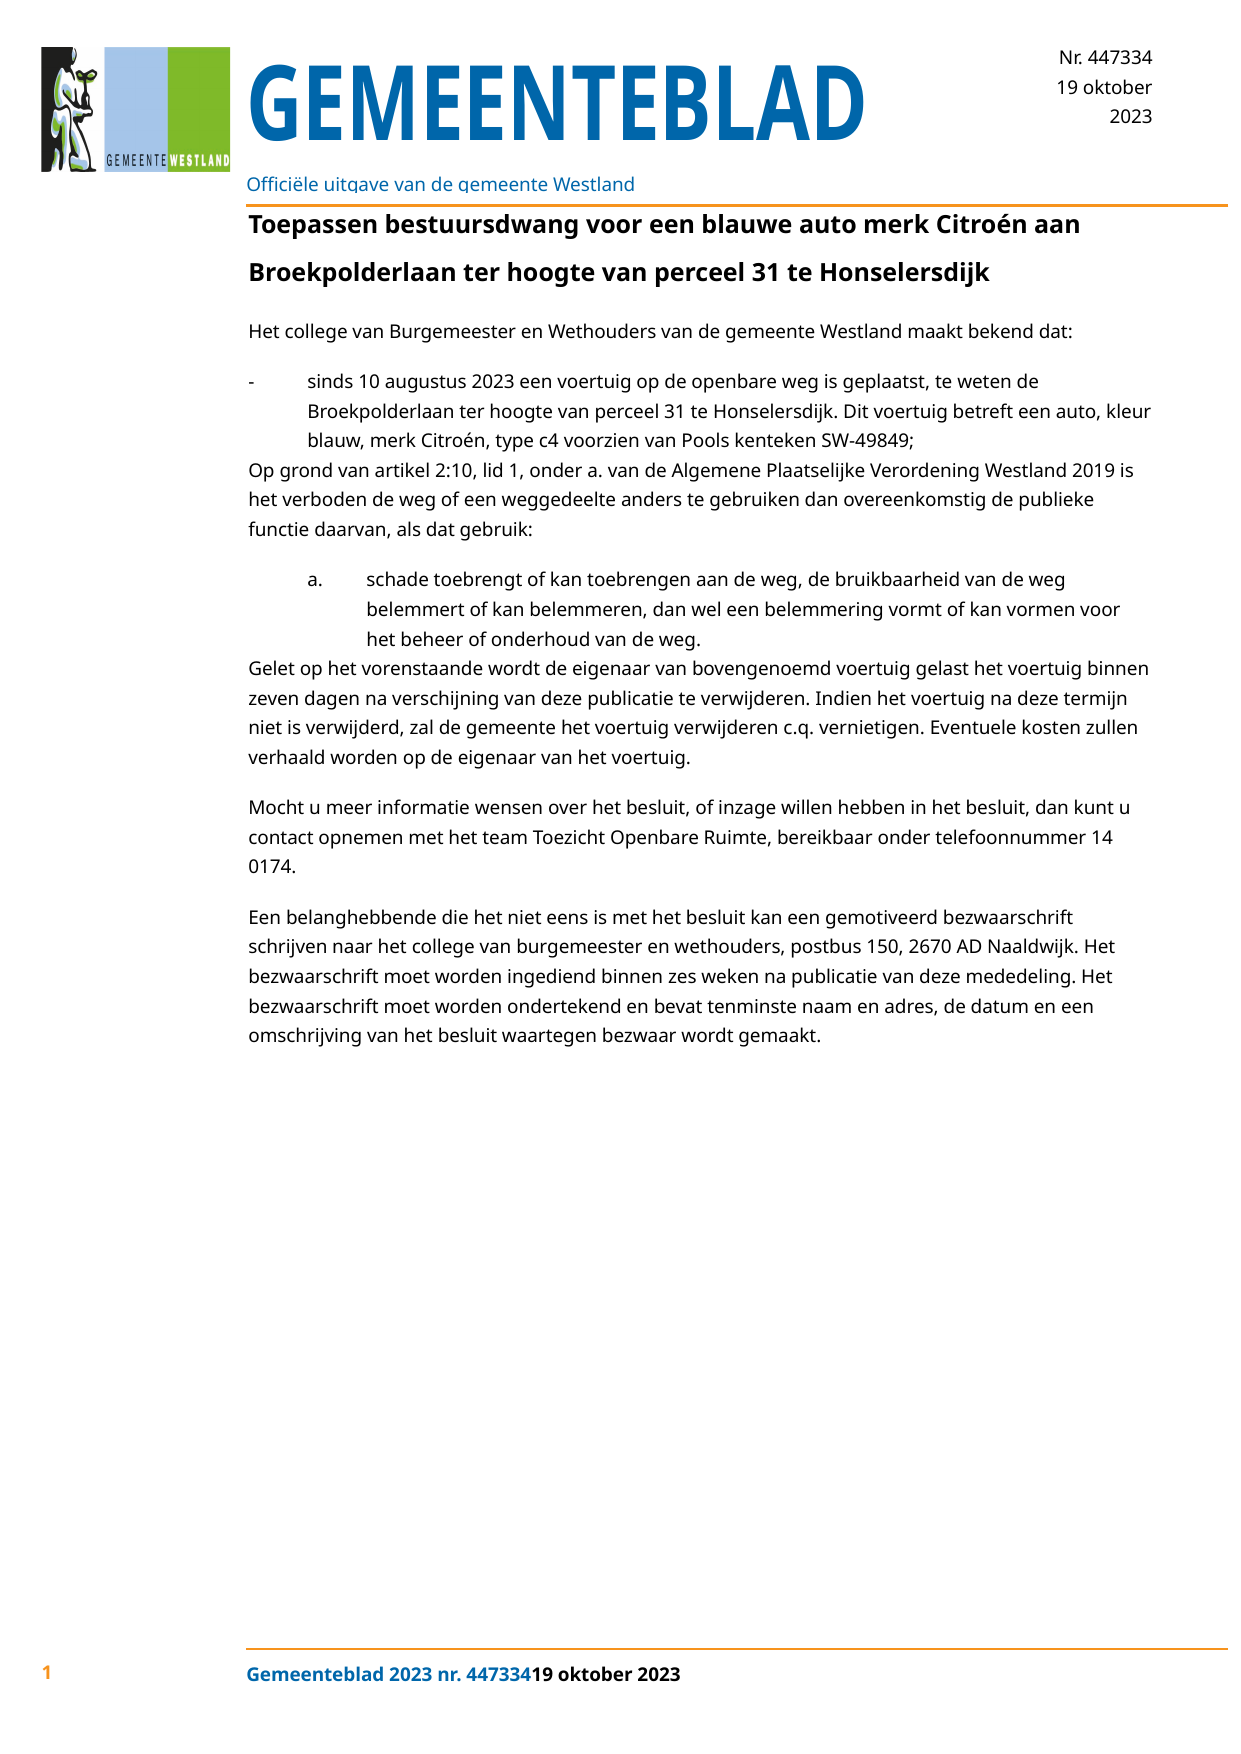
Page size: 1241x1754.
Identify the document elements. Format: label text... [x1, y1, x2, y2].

text Een belanghebbende die het niet eens is met het besluit kan een gemotiveerd bezwaarschrift schrijven naar het college van burgemeester en wethouders, postbus 150, 2670 AD Naaldwijk. Het bezwaarschrift moet worden ingediend binnen zes weken na publicatie van deze mededeling. Het bezwaarschrift moet worden ondertekend en bevat tenminste naam en adres, de datum en een omschrijving van het besluit waartegen bezwaar wordt gemaakt. [248, 904, 1152, 1048]
text Toepassen bestuursdwang voor een blauwe auto merk Citroén aan Broekpolderlaan ter hoogte van perceel 31 te Honselersdijk [248, 207, 1152, 288]
text Gelet op het vorenstaande wordt de eigenaar van bovengenoemd voertuig gelast het voertuig binnen zeven dagen na verschijning van deze publicatie te verwijderen. Indien het voertuig na deze termijn niet is verwijderd, zal de gemeente het voertuig verwijderen c.q. vernietigen. Eventuele kosten zullen verhaald worden op de eigenaar van het voertuig. [248, 655, 1152, 770]
text Het college van Burgemeester en Wethouders van de gemeente Westland maakt bekend dat: [248, 318, 1152, 344]
picture [41, 47, 231, 172]
list schade toebrengt of kan toebrengen aan de weg, de bruikbaarheid van de weg belemmert of kan belemmeren, dan wel een belemmering vormt of kan vormen voor het beheer of onderhoud van de weg. [307, 567, 1152, 652]
text Op grond van artikel 2:10, lid 1, onder a. van de Algemene Plaatselijke Verordening Westland 2019 is het verboden de weg of een weggedeelte anders te gebruiken dan overeenkomstig de publieke functie daarvan, als dat gebruik: [248, 457, 1152, 542]
list sinds 10 augustus 2023 een voertuig op de openbare weg is geplaatst, te weten de Broekpolderlaan ter hoogte van perceel 31 te Honselersdijk. Dit voertuig betreft een auto, kleur blauw, merk Citroén, type c4 voorzien van Pools kenteken SW-49849; [248, 368, 1152, 453]
text Mocht u meer informatie wensen over het besluit, of inzage willen hebben in het besluit, dan kunt u contact opnemen met het team Toezicht Openbare Ruimte, bereikbaar onder telefoonnummer 14 0174. [248, 794, 1152, 879]
